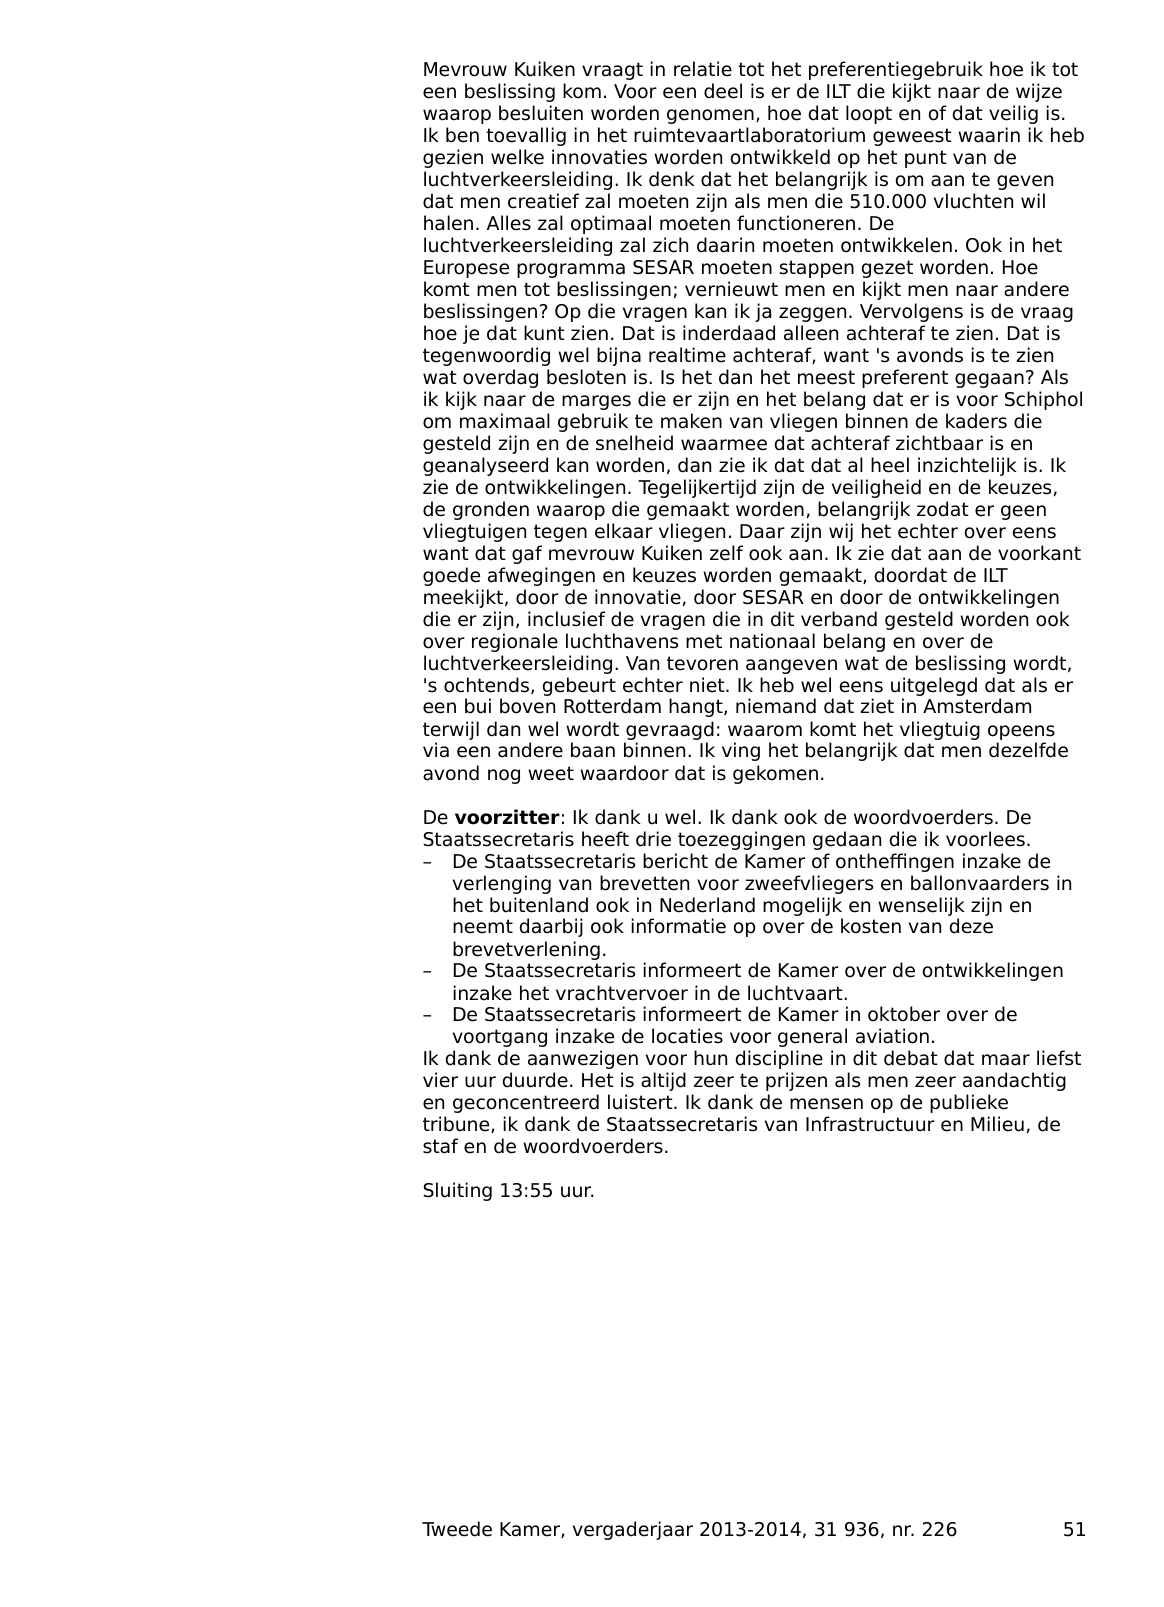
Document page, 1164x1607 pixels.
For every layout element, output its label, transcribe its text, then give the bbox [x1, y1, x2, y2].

text Sluiting 13:55 uur. [422, 1180, 1087, 1202]
text Mevrouw Kuiken vraagt in relatie tot het preferentiegebruik hoe ik tot een beslissing kom. Voor een deel is er de ILT die kijkt naar de wijze waarop besluiten worden genomen, hoe dat loopt en of dat veilig is. Ik ben toevallig in het ruimtevaartlaboratorium geweest waarin ik heb gezien welke innovaties worden ontwikkeld op het punt van de luchtverkeersleiding. Ik denk dat het belangrijk is om aan te geven dat men creatief zal moeten zijn als men die 510.000 vluchten wil halen. Alles zal optimaal moeten functioneren. De luchtverkeersleiding zal zich daarin moeten ontwikkelen. Ook in het Europese programma SESAR moeten stappen gezet worden. Hoe komt men tot beslissingen; vernieuwt men en kijkt men naar andere beslissingen? Op die vragen kan ik ja zeggen. Vervolgens is de vraag hoe je dat kunt zien. Dat is inderdaad alleen achteraf te zien. Dat is tegenwoordig wel bijna realtime achteraf, want 's avonds is te zien wat overdag besloten is. Is het dan het meest preferent gegaan? Als ik kijk naar de marges die er zijn en het belang dat er is voor Schiphol om maximaal gebruik te maken van vliegen binnen de kaders die gesteld zijn en de snelheid waarmee dat achteraf zichtbaar is en geanalyseerd kan worden, dan zie ik dat dat al heel inzichtelijk is. Ik zie de ontwikkelingen. Tegelijkertijd zijn de veiligheid en de keuzes, de gronden waarop die gemaakt worden, belangrijk zodat er geen vliegtuigen tegen elkaar vliegen. Daar zijn wij het echter over eens want dat gaf mevrouw Kuiken zelf ook aan. Ik zie dat aan de voorkant goede afwegingen en keuzes worden gemaakt, doordat de ILT meekijkt, door de innovatie, door SESAR en door de ontwikkelingen die er zijn, inclusief de vragen die in dit verband gesteld worden ook over regionale luchthavens met nationaal belang en over de luchtverkeersleiding. Van tevoren aangeven wat de beslissing wordt, 's ochtends, gebeurt echter niet. Ik heb wel eens uitgelegd dat als er een bui boven Rotterdam hangt, niemand dat ziet in Amsterdam terwijl dan wel wordt gevraagd: waarom komt het vliegtuig opeens via een andere baan binnen. Ik ving het belangrijk dat men dezelfde avond nog weet waardoor dat is gekomen. [422, 59, 1087, 784]
text – De Staatssecretaris informeert de Kamer over de ontwikkelingen inzake het vrachtvervoer in de luchtvaart. [422, 960, 1087, 1004]
text – De Staatssecretaris bericht de Kamer of ontheffingen inzake de verlenging van brevetten voor zweefvliegers en ballonvaarders in het buitenland ook in Nederland mogelijk en wenselijk zijn en neemt daarbij ook informatie op over de kosten van deze brevetverlening. [422, 851, 1087, 960]
text Ik dank de aanwezigen voor hun discipline in dit debat dat maar liefst vier uur duurde. Het is altijd zeer te prijzen als men zeer aandachtig en geconcentreerd luistert. Ik dank de mensen op de publieke tribune, ik dank de Staatssecretaris van Infrastructuur en Milieu, de staf en de woordvoerders. [422, 1048, 1087, 1158]
text – De Staatssecretaris informeert de Kamer in oktober over de voortgang inzake de locaties voor general aviation. [422, 1004, 1087, 1048]
text De voorzitter: Ik dank u wel. Ik dank ook de woordvoerders. De Staatssecretaris heeft drie toezeggingen gedaan die ik voorlees. [422, 807, 1087, 851]
